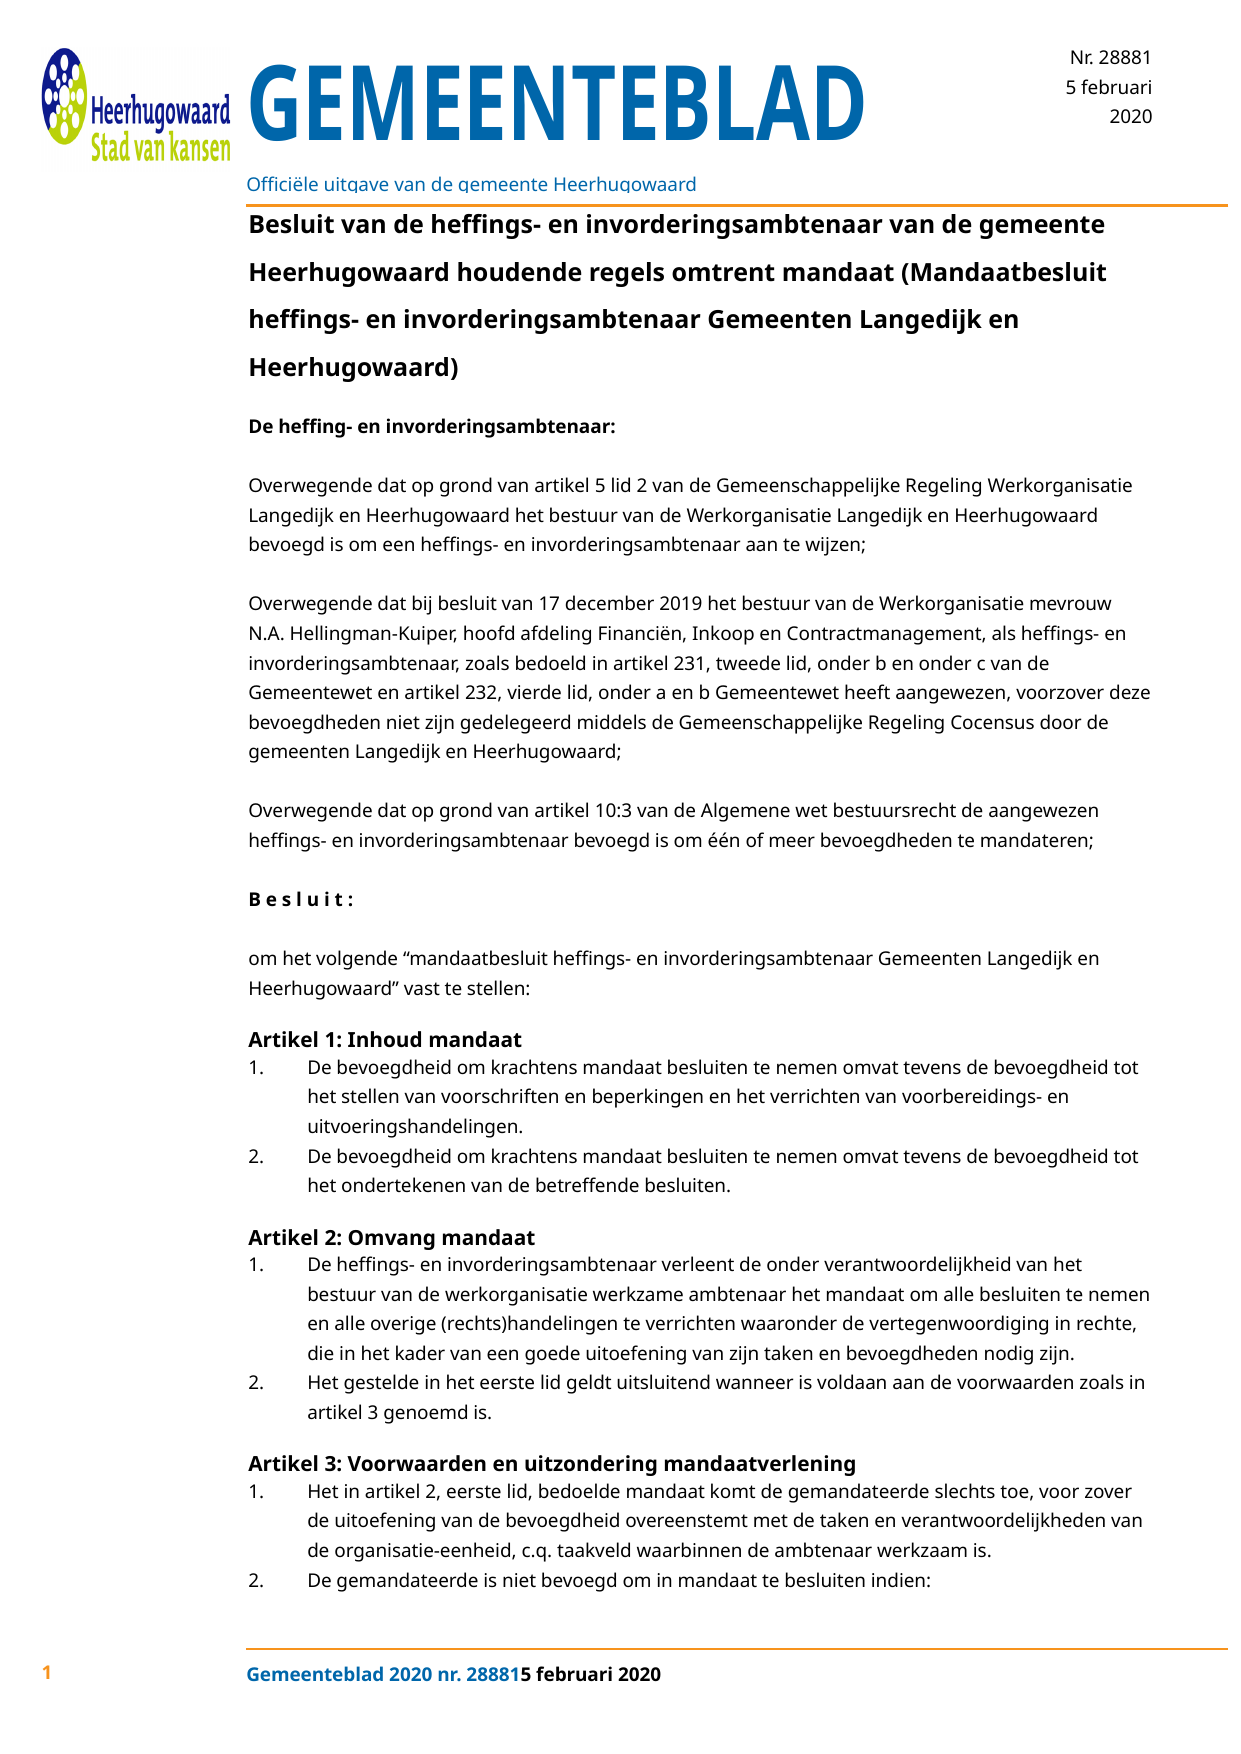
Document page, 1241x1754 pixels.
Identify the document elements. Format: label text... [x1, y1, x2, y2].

text om het volgende “mandaatbesluit heffings- en invorderingsambtenaar Gemeenten Langedijk en Heerhugowaard” vast te stellen: [248, 946, 1152, 1001]
text Artikel 1: Inhoud mandaat [248, 1026, 1152, 1054]
list De heffings- en invorderingsambtenaar verleent de onder verantwoordelijkheid van het bestuur van de werkorganisatie werkzame ambtenaar het mandaat om alle besluiten te nemen en alle overige (rechts)handelingen te verrichten waaronder de vertegenwoordiging in rechte, die in het kader van een goede uitoefening van zijn taken en bevoegdheden nodig zijn. [248, 1251, 1152, 1366]
text Artikel 2: Omvang mandaat [248, 1223, 1152, 1251]
text Artikel 3: Voorwaarden en uitzondering mandaatverlening [248, 1449, 1152, 1478]
text B e s l u i t : [248, 886, 1152, 912]
text Overwegende dat op grond van artikel 10:3 van de Algemene wet bestuursrecht de aangewezen heffings- en invorderingsambtenaar bevoegd is om één of meer bevoegdheden te mandateren; [248, 798, 1152, 853]
text Overwegende dat op grond van artikel 5 lid 2 van de Gemeenschappelijke Regeling Werkorganisatie Langedijk en Heerhugowaard het bestuur van de Werkorganisatie Langedijk en Heerhugowaard bevoegd is om een heffings- en invorderingsambtenaar aan te wijzen; [248, 472, 1152, 557]
list De bevoegdheid om krachtens mandaat besluiten te nemen omvat tevens de bevoegdheid tot het stellen van voorschriften en beperkingen en het verrichten van voorbereidings- en uitvoeringshandelingen. [248, 1054, 1152, 1139]
text Overwegende dat bij besluit van 17 december 2019 het bestuur van de Werkorganisatie mevrouw N.A. Hellingman-Kuiper, hoofd afdeling Financiën, Inkoop en Contractmanagement, als heffings- en invorderingsambtenaar, zoals bedoeld in artikel 231, tweede lid, onder b en onder c van de Gemeentewet en artikel 232, vierde lid, onder a en b Gemeentewet heeft aangewezen, voorzover deze bevoegdheden niet zijn gedelegeerd middels de Gemeenschappelijke Regeling Cocensus door de gemeenten Langedijk en Heerhugowaard; [248, 591, 1152, 764]
list De gemandateerde is niet bevoegd om in mandaat te besluiten indien: [248, 1567, 1152, 1592]
text Besluit van de heffings- en invorderingsambtenaar van de gemeente Heerhugowaard houdende regels omtrent mandaat (Mandaatbesluit heffings- en invorderingsambtenaar Gemeenten Langedijk en Heerhugowaard) [248, 207, 1152, 384]
list Het in artikel 2, eerste lid, bedoelde mandaat komt de gemandateerde slechts toe, voor zover de uitoefening van de bevoegdheid overeenstemt met de taken en verantwoordelijkheden van de organisatie-eenheid, c.q. taakveld waarbinnen de ambtenaar werkzaam is. [248, 1478, 1152, 1563]
list Het gestelde in het eerste lid geldt uitsluitend wanneer is voldaan aan de voorwaarden zoals in artikel 3 genoemd is. [248, 1369, 1152, 1425]
picture [41, 47, 231, 172]
list De bevoegdheid om krachtens mandaat besluiten te nemen omvat tevens de bevoegdheid tot het ondertekenen van de betreffende besluiten. [248, 1143, 1152, 1198]
text De heffing- en invorderingsambtenaar: [248, 413, 1152, 439]
